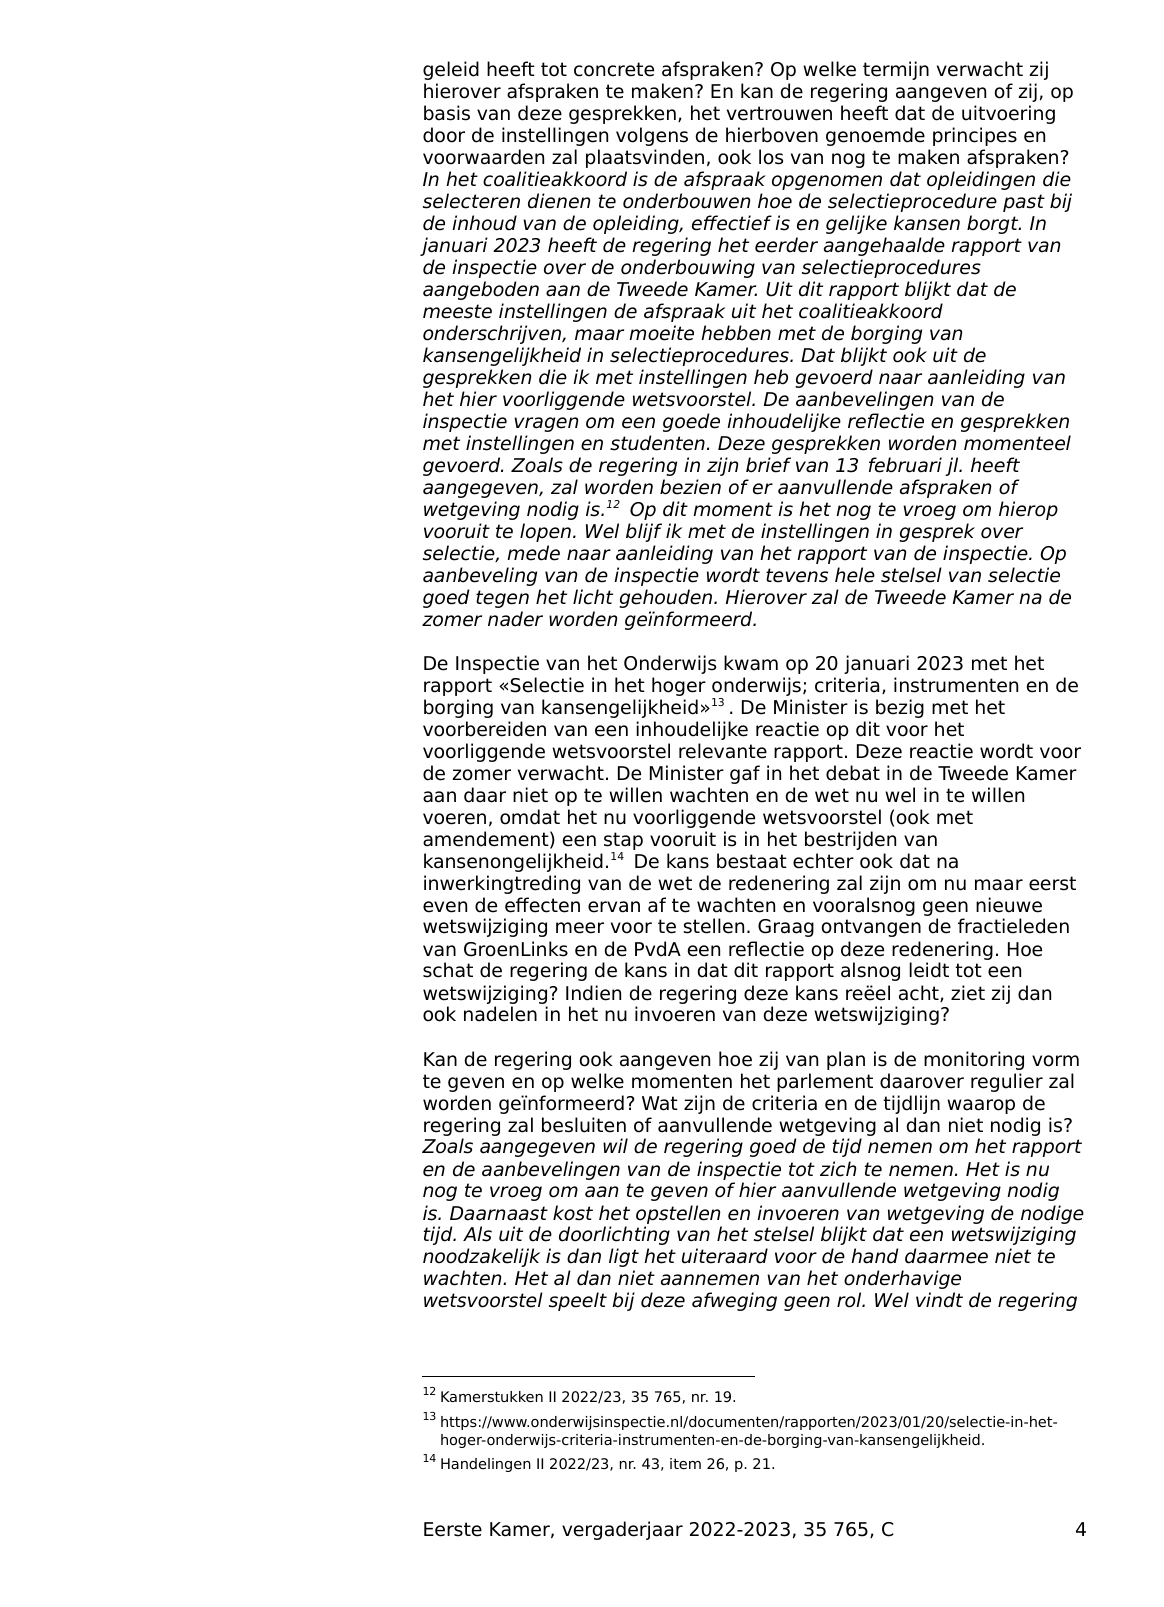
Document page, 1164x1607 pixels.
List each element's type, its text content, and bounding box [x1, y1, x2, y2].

text Kamerstukken II 2022/23, 35 765, nr. 19. [422, 1385, 1087, 1407]
text Kan de regering ook aangeven hoe zij van plan is de monitoring vorm te geven en op welke momenten het parlement daarover regulier zal worden geïnformeerd? Wat zijn de criteria en de tijdlijn waarop de regering zal besluiten of aanvullende wetgeving al dan niet nodig is? [422, 1048, 1087, 1136]
text https://www.onderwijsinspectie.nl/documenten/rapporten/2023/01/20/selectie-in-het-hoger-onderwijs-criteria-instrumenten-en-de-borging-van-kansengelijkheid. [422, 1410, 1087, 1449]
text geleid heeft tot concrete afspraken? Op welke termijn verwacht zij hierover afspraken te maken? En kan de regering aangeven of zij, op basis van deze gesprekken, het vertrouwen heeft dat de uitvoering door de instellingen volgens de hierboven genoemde principes en voorwaarden zal plaatsvinden, ook los van nog te maken afspraken? [422, 59, 1087, 169]
text Zoals aangegeven wil de regering goed de tijd nemen om het rapport en de aanbevelingen van de inspectie tot zich te nemen. Het is nu nog te vroeg om aan te geven of hier aanvullende wetgeving nodig is. Daarnaast kost het opstellen en invoeren van wetgeving de nodige tijd. Als uit de doorlichting van het stelsel blijkt dat een wetswijziging noodzakelijk is dan ligt het uiteraard voor de hand daarmee niet te wachten. Het al dan niet aannemen van het onderhavige wetsvoorstel speelt bij deze afweging geen rol. Wel vindt de regering [422, 1136, 1087, 1312]
text De Inspectie van het Onderwijs kwam op 20 januari 2023 met het rapport «Selectie in het hoger onderwijs; criteria, instrumenten en de borging van kansengelijkheid». De Minister is bezig met het voorbereiden van een inhoudelijke reactie op dit voor het voorliggende wetsvoorstel relevante rapport. Deze reactie wordt voor de zomer verwacht. De Minister gaf in het debat in de Tweede Kamer aan daar niet op te willen wachten en de wet nu wel in te willen voeren, omdat het nu voorliggende wetsvoorstel (ook met amendement) een stap vooruit is in het bestrijden van kansenongelijkheid. De kans bestaat echter ook dat na inwerkingtreding van de wet de redenering zal zijn om nu maar eerst even de effecten ervan af te wachten en vooralsnog geen nieuwe wetswijziging meer voor te stellen. Graag ontvangen de fractieleden van GroenLinks en de PvdA een reflectie op deze redenering. Hoe schat de regering de kans in dat dit rapport alsnog leidt tot een wetswijziging? Indien de regering deze kans reëel acht, ziet zij dan ook nadelen in het nu invoeren van deze wetswijziging? [422, 653, 1087, 1026]
text Handelingen II 2022/23, nr. 43, item 26, p. 21. [422, 1452, 1087, 1474]
text In het coalitieakkoord is de afspraak opgenomen dat opleidingen die selecteren dienen te onderbouwen hoe de selectieprocedure past bij de inhoud van de opleiding, effectief is en gelijke kansen borgt. In januari 2023 heeft de regering het eerder aangehaalde rapport van de inspectie over de onderbouwing van selectieprocedures aangeboden aan de Tweede Kamer. Uit dit rapport blijkt dat de meeste instellingen de afspraak uit het coalitieakkoord onderschrijven, maar moeite hebben met de borging van kansengelijkheid in selectieprocedures. Dat blijkt ook uit de gesprekken die ik met instellingen heb gevoerd naar aanleiding van het hier voorliggende wetsvoorstel. De aanbevelingen van de inspectie vragen om een goede inhoudelijke reflectie en gesprekken met instellingen en studenten. Deze gesprekken worden momenteel gevoerd. Zoals de regering in zijn brief van 13 februari jl. heeft aangegeven, zal worden bezien of er aanvullende afspraken of wetgeving nodig is. Op dit moment is het nog te vroeg om hierop vooruit te lopen. Wel blijf ik met de instellingen in gesprek over selectie, mede naar aanleiding van het rapport van de inspectie. Op aanbeveling van de inspectie wordt tevens hele stelsel van selectie goed tegen het licht gehouden. Hierover zal de Tweede Kamer na de zomer nader worden geïnformeerd. [422, 169, 1087, 631]
